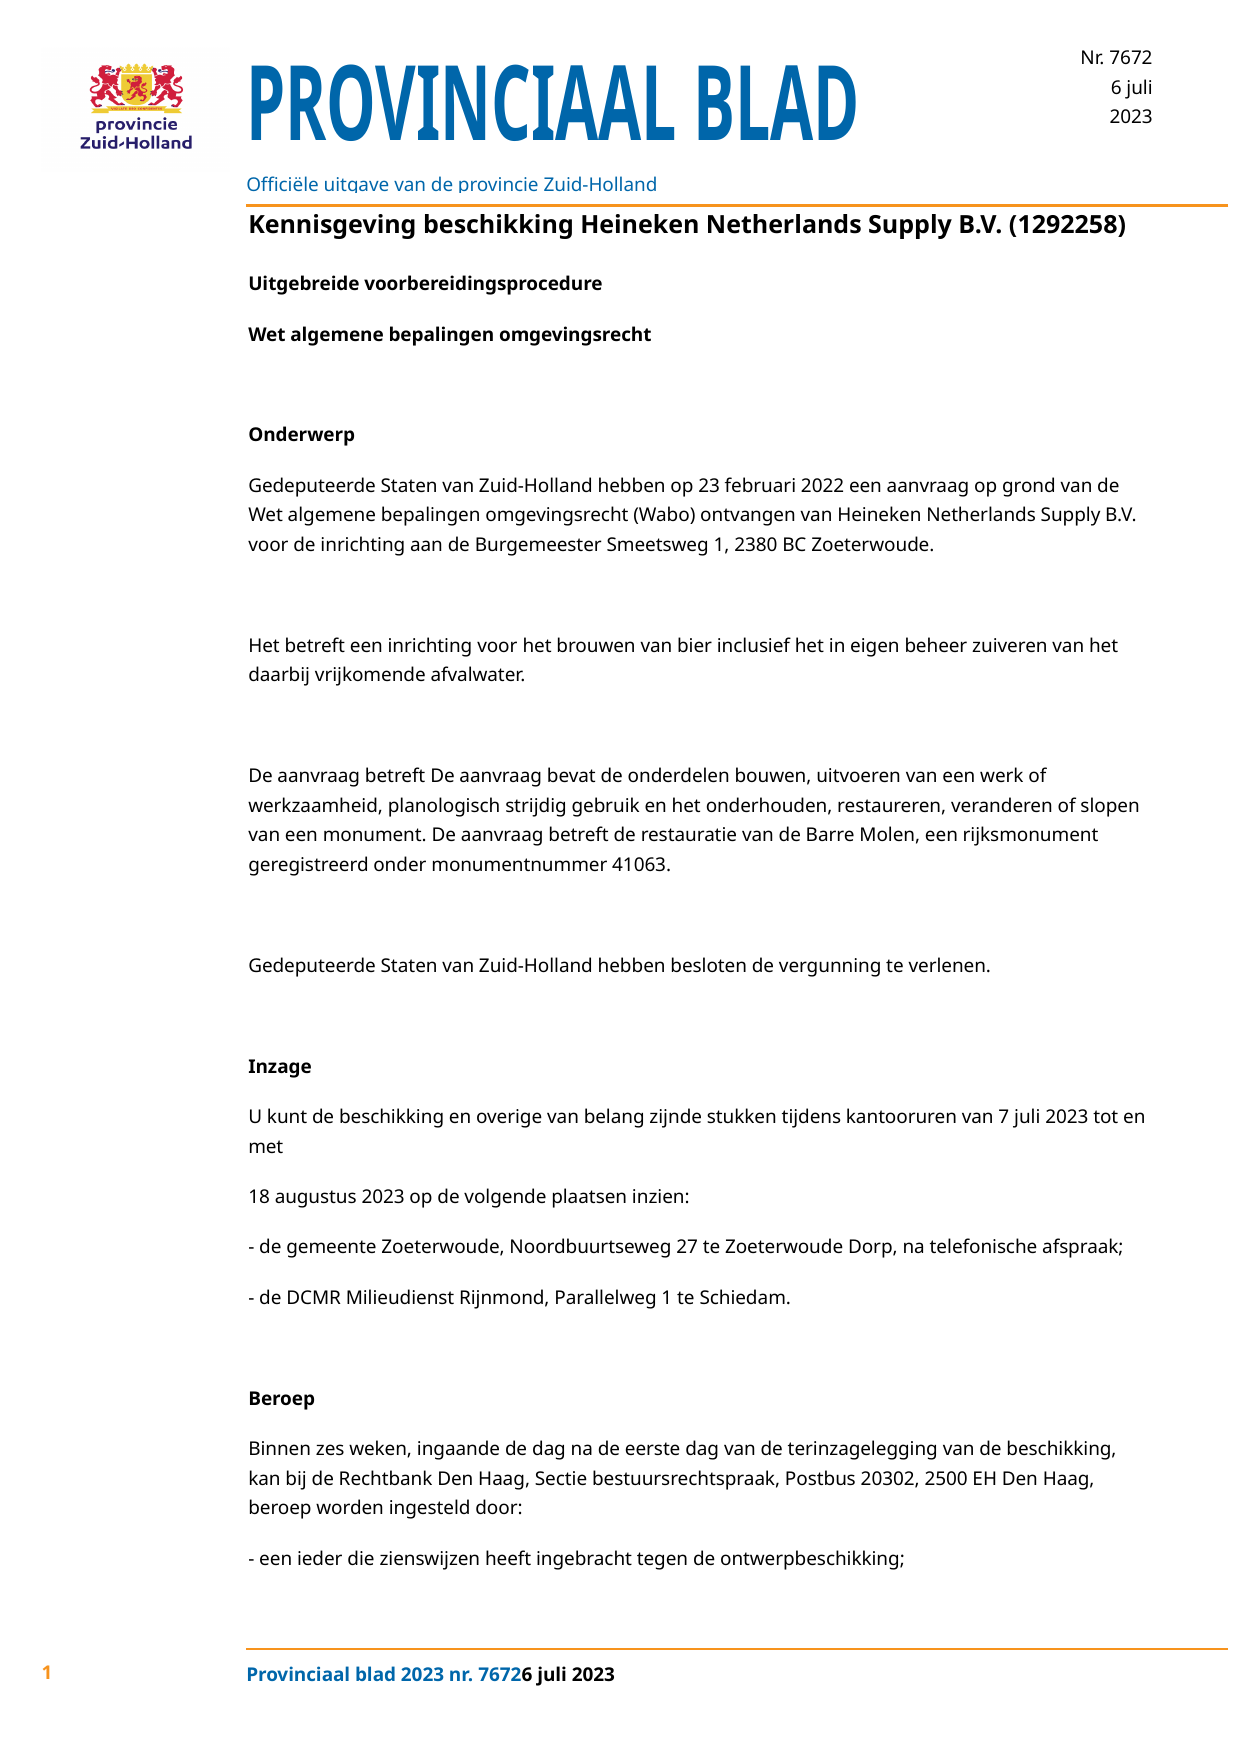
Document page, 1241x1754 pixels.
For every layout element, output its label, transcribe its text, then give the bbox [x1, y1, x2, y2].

text U kunt de beschikking en overige van belang zijnde stukken tijdens kantooruren van 7 juli 2023 tot en met [248, 1103, 1152, 1158]
picture [41, 47, 231, 172]
text Beroep [248, 1385, 1152, 1411]
text Kennisgeving beschikking Heineken Netherlands Supply B.V. (1292258) [248, 207, 1152, 241]
text Gedeputeerde Staten van Zuid-Holland hebben op 23 februari 2022 een aanvraag op grond van de Wet algemene bepalingen omgevingsrecht (Wabo) ontvangen van Heineken Netherlands Supply B.V. voor de inrichting aan de Burgemeester Smeetsweg 1, 2380 BC Zoeterwoude. [248, 472, 1152, 557]
text Binnen zes weken, ingaande de dag na de eerste dag van de terinzagelegging van de beschikking, kan bij de Rechtbank Den Haag, Sectie bestuursrechtspraak, Postbus 20302, 2500 EH Den Haag, beroep worden ingesteld door: [248, 1435, 1152, 1520]
text - een ieder die zienswijzen heeft ingebracht tegen de ontwerpbeschikking; [248, 1545, 1152, 1571]
text Gedeputeerde Staten van Zuid-Holland hebben besloten de vergunning te verlenen. [248, 952, 1152, 978]
text Het betreft een inrichting voor het brouwen van bier inclusief het in eigen beheer zuiveren van het daarbij vrijkomende afvalwater. [248, 632, 1152, 687]
text - de gemeente Zoeterwoude, Noordbuurtseweg 27 te Zoeterwoude Dorp, na telefonische afspraak; [248, 1234, 1152, 1259]
text Onderwerp [248, 422, 1152, 447]
text - de DCMR Milieudienst Rijnmond, Parallelweg 1 te Schiedam. [248, 1284, 1152, 1310]
text Inzage [248, 1053, 1152, 1078]
text 18 augustus 2023 op de volgende plaatsen inzien: [248, 1183, 1152, 1209]
text De aanvraag betreft De aanvraag bevat de onderdelen bouwen, uitvoeren van een werk of werkzaamheid, planologisch strijdig gebruik en het onderhouden, restaureren, veranderen of slopen van een monument. De aanvraag betreft de restauratie van de Barre Molen, een rijksmonument geregistreerd onder monumentnummer 41063. [248, 762, 1152, 877]
text Wet algemene bepalingen omgevingsrecht [248, 321, 1152, 346]
text Uitgebreide voorbereidingsprocedure [248, 270, 1152, 296]
